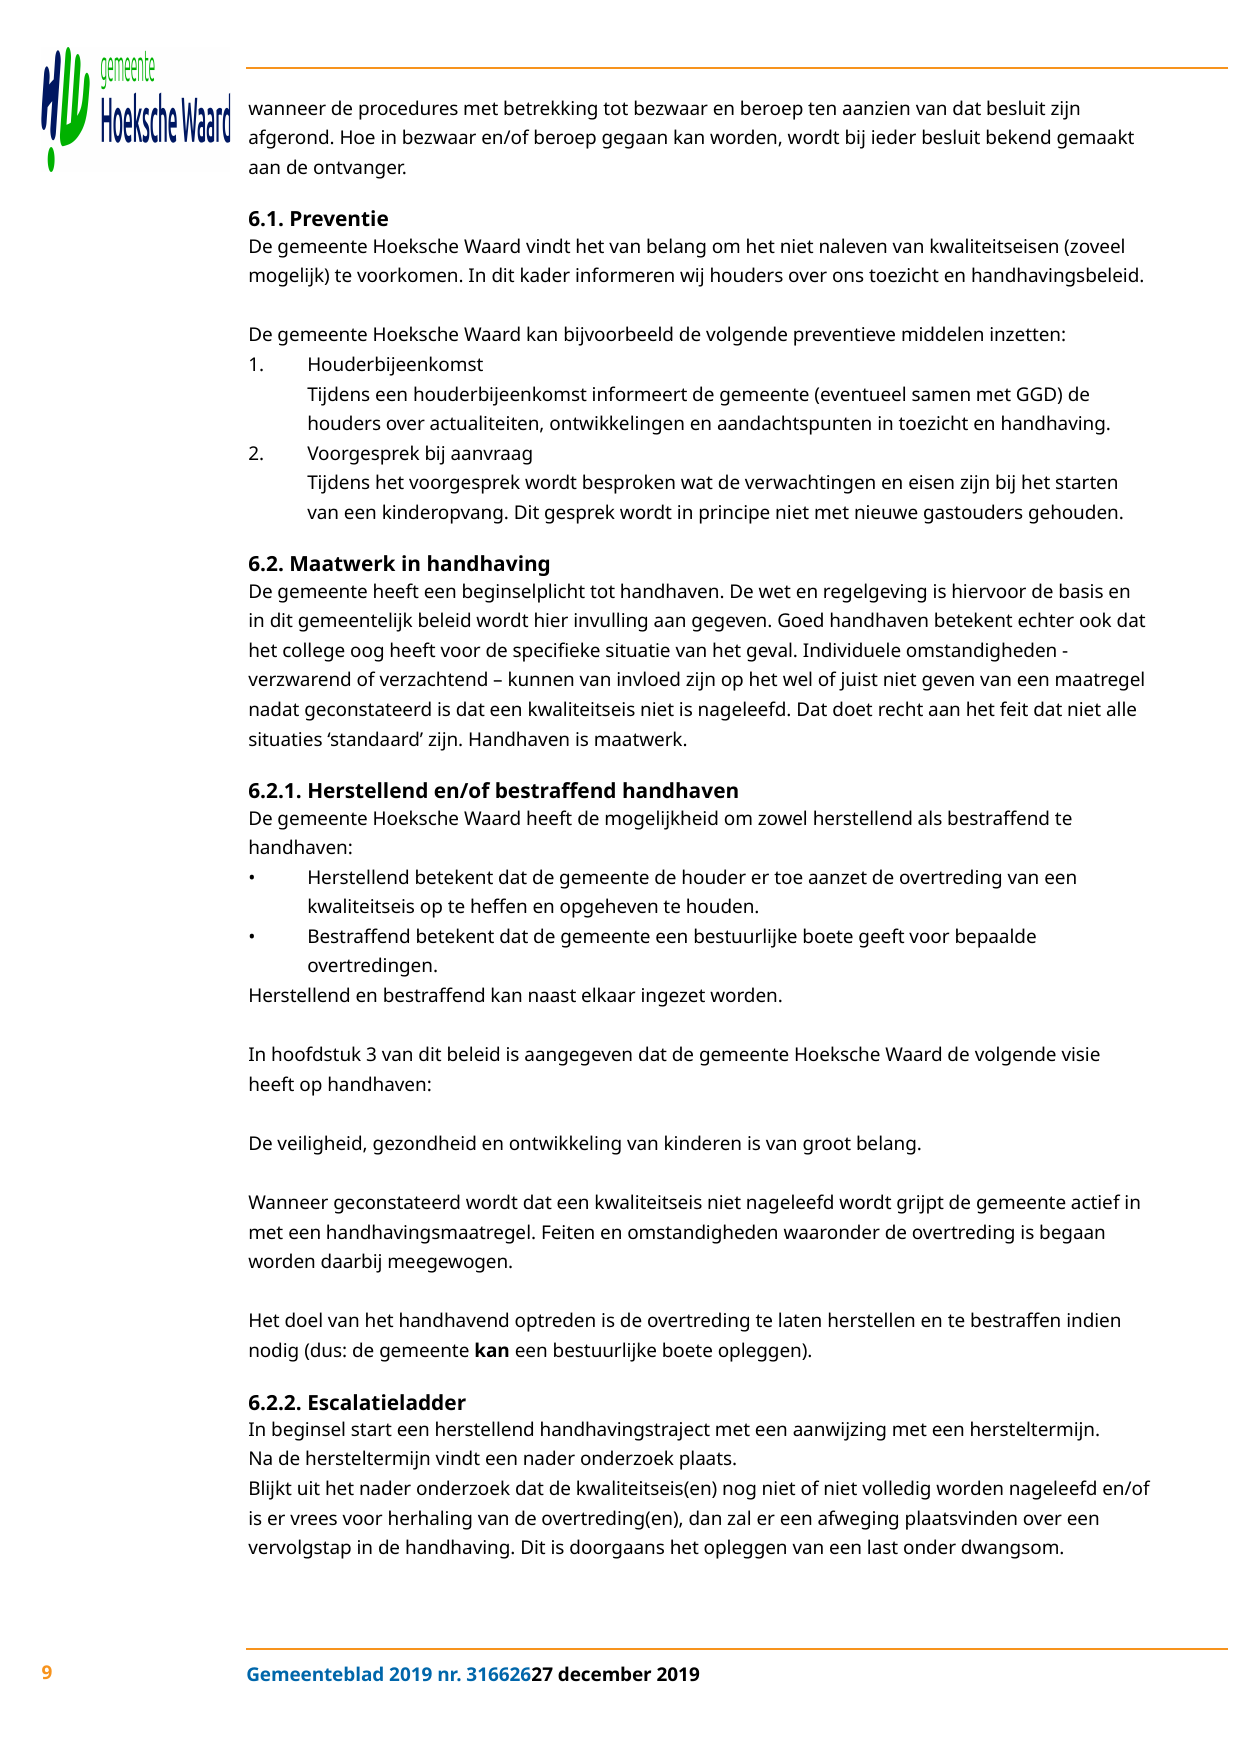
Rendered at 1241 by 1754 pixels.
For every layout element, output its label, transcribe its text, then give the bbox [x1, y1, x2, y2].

list Tijdens het voorgesprek wordt besproken wat de verwachtingen en eisen zijn bij het starten van een kinderopvang. Dit gesprek wordt in principe niet met nieuwe gastouders gehouden. [248, 469, 1152, 525]
text 6.2.2. Escalatieladder [248, 1388, 1152, 1416]
text 6.2.1. Herstellend en/of bestraffend handhaven [248, 776, 1152, 805]
text De gemeente Hoeksche Waard vindt het van belang om het niet naleven van kwaliteitseisen (zoveel mogelijk) te voorkomen. In dit kader informeren wij houders over ons toezicht en handhavingsbeleid. [248, 233, 1152, 288]
list Voorgesprek bij aanvraag [248, 440, 1152, 466]
text wanneer de procedures met betrekking tot bezwaar en beroep ten aanzien van dat besluit zijn afgerond. Hoe in bezwaar en/of beroep gegaan kan worden, wordt bij ieder besluit bekend gemaakt aan de ontvanger. [248, 95, 1152, 180]
text De veiligheid, gezondheid en ontwikkeling van kinderen is van groot belang. [248, 1130, 1152, 1156]
text De gemeente Hoeksche Waard heeft de mogelijkheid om zowel herstellend als bestraffend te handhaven: [248, 805, 1152, 860]
text De gemeente Hoeksche Waard kan bijvoorbeeld de volgende preventieve middelen inzetten: [248, 322, 1152, 347]
text Herstellend en bestraffend kan naast elkaar ingezet worden. [248, 982, 1152, 1008]
text In hoofdstuk 3 van dit beleid is aangegeven dat de gemeente Hoeksche Waard de volgende visie heeft op handhaven: [248, 1041, 1152, 1097]
text Blijkt uit het nader onderzoek dat de kwaliteitseis(en) nog niet of niet volledig worden nageleefd en/of is er vrees voor herhaling van de overtreding(en), dan zal er een afweging plaatsvinden over een vervolgstap in de handhaving. Dit is doorgaans het opleggen van een last onder dwangsom. [248, 1475, 1152, 1560]
list Bestraffend betekent dat de gemeente een bestuurlijke boete geeft voor bepaalde overtredingen. [248, 923, 1152, 978]
list Herstellend betekent dat de gemeente de houder er toe aanzet de overtreding van een kwaliteitseis op te heffen en opgeheven te houden. [248, 864, 1152, 919]
text In beginsel start een herstellend handhavingstraject met een aanwijzing met een hersteltermijn. [248, 1416, 1152, 1442]
picture [41, 47, 231, 172]
text Het doel van het handhavend optreden is de overtreding te laten herstellen en te bestraffen indien nodig (dus: de gemeente kan een bestuurlijke boete opleggen). [248, 1308, 1152, 1363]
text Na de hersteltermijn vindt een nader onderzoek plaats. [248, 1446, 1152, 1471]
list Houderbijeenkomst [248, 351, 1152, 377]
text Wanneer geconstateerd wordt dat een kwaliteitseis niet nageleefd wordt grijpt de gemeente actief in met een handhavingsmaatregel. Feiten en omstandigheden waaronder de overtreding is begaan worden daarbij meegewogen. [248, 1189, 1152, 1274]
text De gemeente heeft een beginselplicht tot handhaven. De wet en regelgeving is hiervoor de basis en in dit gemeentelijk beleid wordt hier invulling aan gegeven. Goed handhaven betekent echter ook dat het college oog heeft voor de specifieke situatie van het geval. Individuele omstandigheden - verzwarend of verzachtend – kunnen van invloed zijn op het wel of juist niet geven van een maatregel nadat geconstateerd is dat een kwaliteitseis niet is nageleefd. Dat doet recht aan het feit dat niet alle situaties ‘standaard’ zijn. Handhaven is maatwerk. [248, 578, 1152, 752]
text 6.1. Preventie [248, 204, 1152, 233]
list Tijdens een houderbijeenkomst informeert de gemeente (eventueel samen met GGD) de houders over actualiteiten, ontwikkelingen en aandachtspunten in toezicht en handhaving. [248, 381, 1152, 436]
text 6.2. Maatwerk in handhaving [248, 549, 1152, 578]
